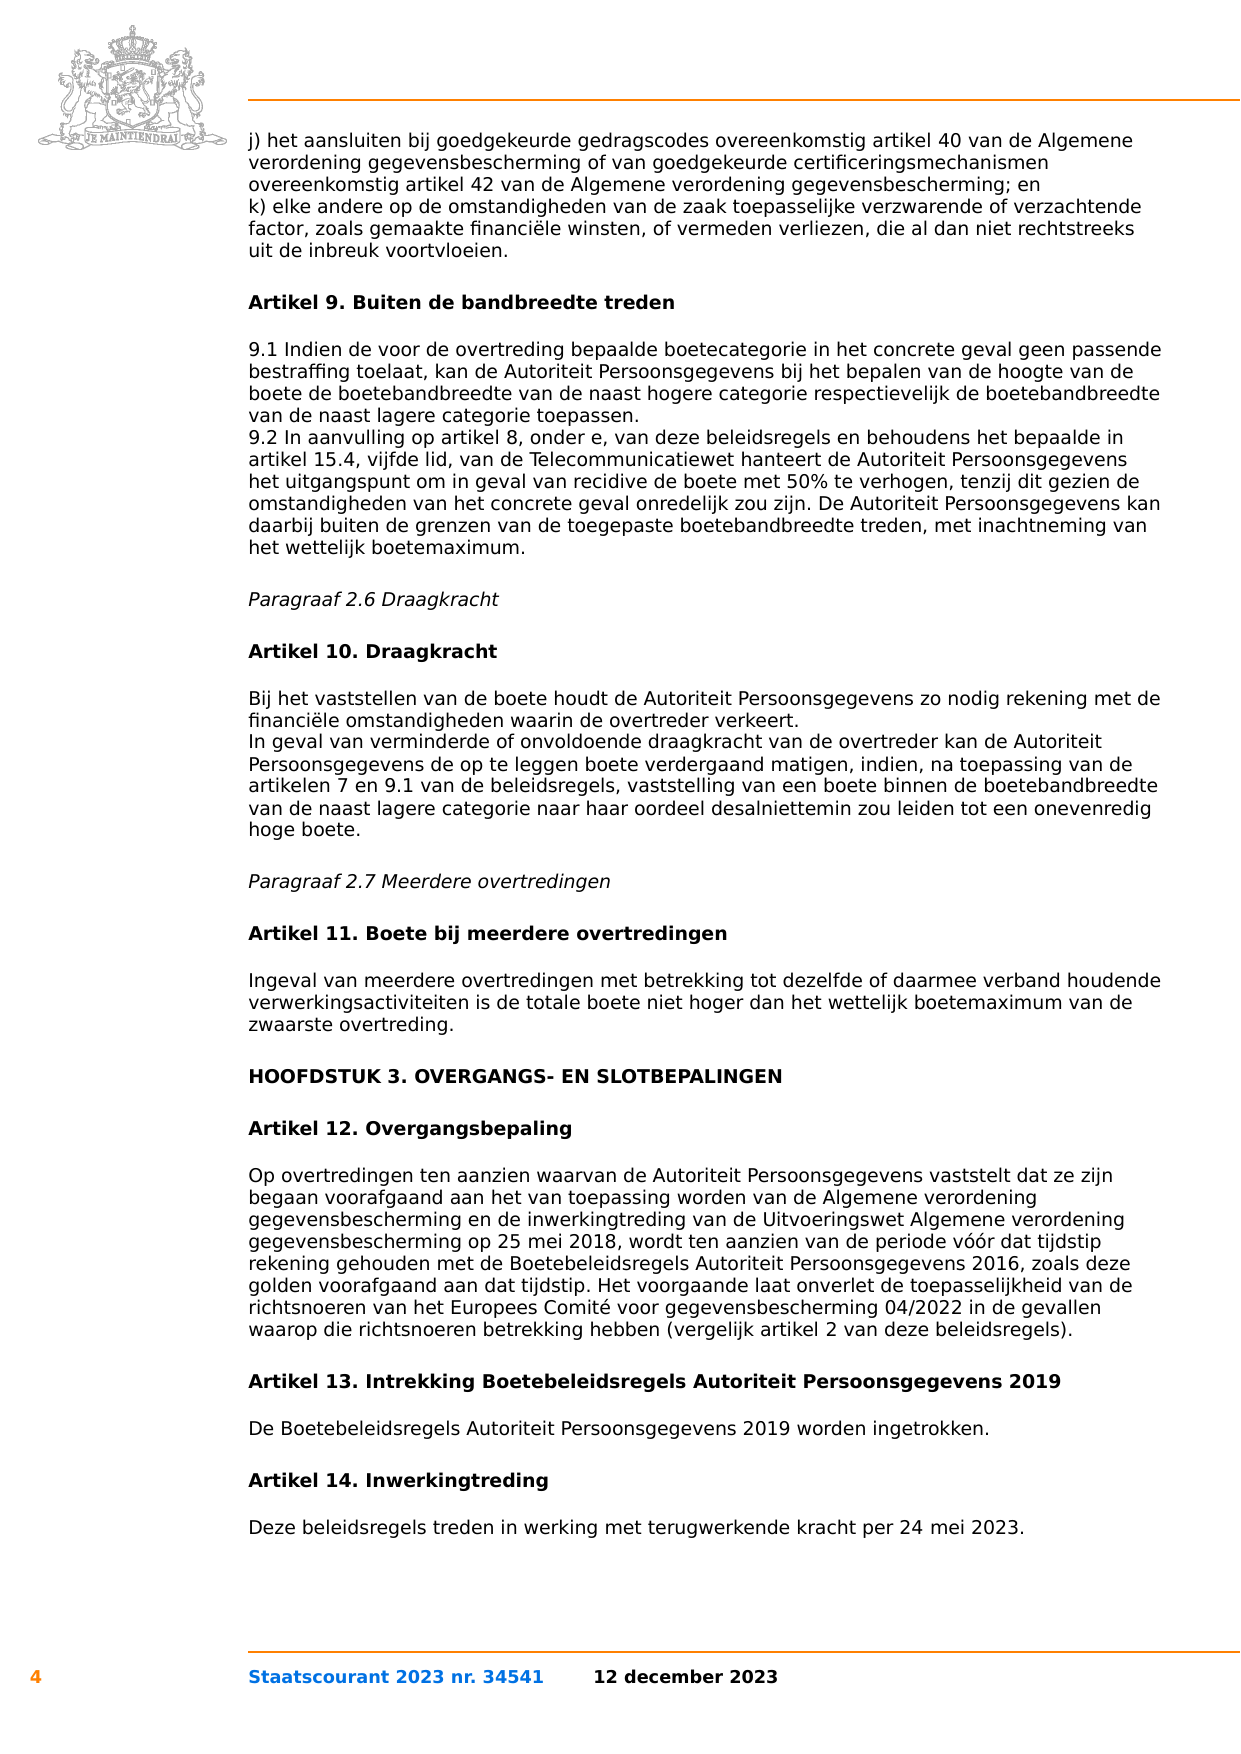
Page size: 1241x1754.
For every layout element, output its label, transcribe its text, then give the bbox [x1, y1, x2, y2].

subtitle Artikel 13. Intrekking Boetebeleidsregels Autoriteit Persoonsgegevens 2019 [248, 1371, 1163, 1393]
text 9.1 Indien de voor de overtreding bepaalde boetecategorie in het concrete geval geen passende bestraffing toelaat, kan de Autoriteit Persoonsgegevens bij het bepalen van de hoogte van de boete de boetebandbreedte van de naast hogere categorie respectievelijk de boetebandbreedte van de naast lagere categorie toepassen. [248, 339, 1163, 427]
text k) elke andere op de omstandigheden van de zaak toepasselijke verzwarende of verzachtende factor, zoals gemaakte financiële winsten, of vermeden verliezen, die al dan niet rechtstreeks uit de inbreuk voortvloeien. [248, 196, 1163, 262]
text j) het aansluiten bij goedgekeurde gedragscodes overeenkomstig artikel 40 van de Algemene verordening gegevensbescherming of van goedgekeurde certificeringsmechanismen overeenkomstig artikel 42 van de Algemene verordening gegevensbescherming; en [248, 130, 1163, 196]
subtitle Artikel 9. Buiten de bandbreedte treden [248, 292, 1163, 314]
subtitle Paragraaf 2.6 Draagkracht [248, 588, 1163, 611]
subtitle Artikel 12. Overgangsbepaling [248, 1118, 1163, 1140]
subtitle Paragraaf 2.7 Meerdere overtredingen [248, 871, 1163, 893]
text Op overtredingen ten aanzien waarvan de Autoriteit Persoonsgegevens vaststelt dat ze zijn begaan voorafgaand aan het van toepassing worden van de Algemene verordening gegevensbescherming en de inwerkingtreding van de Uitvoeringswet Algemene verordening gegevensbescherming op 25 mei 2018, wordt ten aanzien van de periode vóór dat tijdstip rekening gehouden met de Boetebeleidsregels Autoriteit Persoonsgegevens 2016, zoals deze golden voorafgaand aan dat tijdstip. Het voorgaande laat onverlet de toepasselijkheid van de richtsnoeren van het Europees Comité voor gegevensbescherming 04/2022 in de gevallen waarop die richtsnoeren betrekking hebben (vergelijk artikel 2 van deze beleidsregels). [248, 1165, 1163, 1341]
text Ingeval van meerdere overtredingen met betrekking tot dezelfde of daarmee verband houdende verwerkingsactiviteiten is de totale boete niet hoger dan het wettelijk boetemaximum van de zwaarste overtreding. [248, 970, 1163, 1036]
text Deze beleidsregels treden in werking met terugwerkende kracht per 24 mei 2023. [248, 1517, 1163, 1539]
picture [38, 25, 227, 150]
text Persoonsgegevens de op te leggen boete verdergaand matigen, indien, na toepassing van de artikelen 7 en 9.1 van de beleidsregels, vaststelling van een boete binnen de boetebandbreedte van de naast lagere categorie naar haar oordeel desalniettemin zou leiden tot een onevenredig hoge boete. [248, 753, 1163, 841]
subtitle HOOFDSTUK 3. OVERGANGS- EN SLOTBEPALINGEN [248, 1066, 1163, 1088]
subtitle Artikel 14. Inwerkingtreding [248, 1470, 1163, 1492]
subtitle Artikel 10. Draagkracht [248, 641, 1163, 662]
text In geval van verminderde of onvoldoende draagkracht van de overtreder kan de Autoriteit [248, 731, 1163, 753]
text 9.2 In aanvulling op artikel 8, onder e, van deze beleidsregels en behoudens het bepaalde in artikel 15.4, vijfde lid, van de Telecommunicatiewet hanteert de Autoriteit Persoonsgegevens het uitgangspunt om in geval van recidive de boete met 50% te verhogen, tenzij dit gezien de omstandigheden van het concrete geval onredelijk zou zijn. De Autoriteit Persoonsgegevens kan daarbij buiten de grenzen van de toegepaste boetebandbreedte treden, met inachtneming van het wettelijk boetemaximum. [248, 427, 1163, 558]
subtitle Artikel 11. Boete bij meerdere overtredingen [248, 923, 1163, 945]
text De Boetebeleidsregels Autoriteit Persoonsgegevens 2019 worden ingetrokken. [248, 1418, 1163, 1440]
text Bij het vaststellen van de boete houdt de Autoriteit Persoonsgegevens zo nodig rekening met de financiële omstandigheden waarin de overtreder verkeert. [248, 687, 1163, 731]
